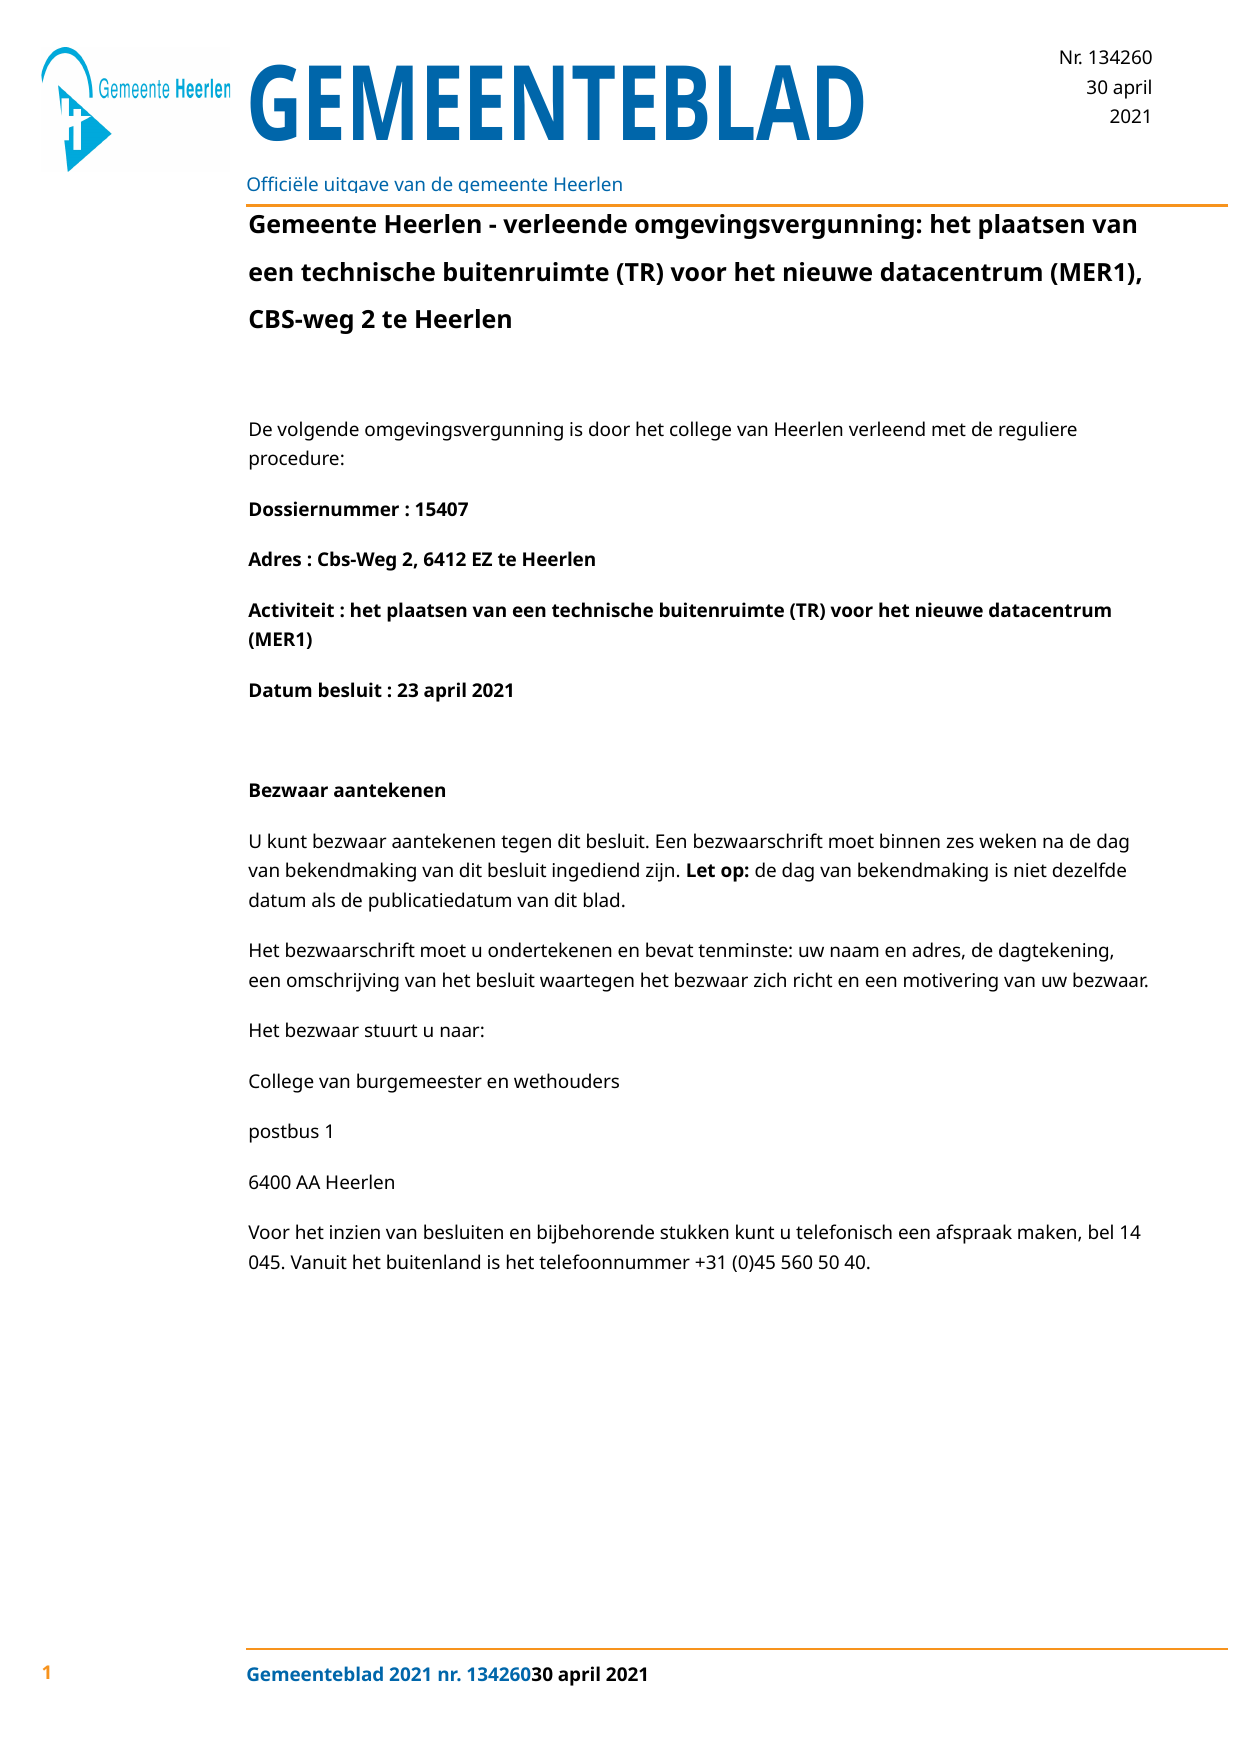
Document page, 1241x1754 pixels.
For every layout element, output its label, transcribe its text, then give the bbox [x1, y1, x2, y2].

text De volgende omgevingsvergunning is door het college van Heerlen verleend met de reguliere procedure: [248, 416, 1152, 471]
text Bezwaar aantekenen [248, 778, 1152, 803]
text Dossiernummer : 15407 [248, 496, 1152, 522]
text Gemeente Heerlen - verleende omgevingsvergunning: het plaatsen van een technische buitenruimte (TR) voor het nieuwe datacentrum (MER1), CBS-weg 2 te Heerlen [248, 207, 1152, 336]
text U kunt bezwaar aantekenen tegen dit besluit. Een bezwaarschrift moet binnen zes weken na de dag van bekendmaking van dit besluit ingediend zijn. Let op: de dag van bekendmaking is niet dezelfde datum als de publicatiedatum van dit blad. [248, 828, 1152, 913]
text Adres : Cbs-Weg 2, 6412 EZ te Heerlen [248, 546, 1152, 572]
text College van burgemeester en wethouders [248, 1068, 1152, 1094]
text Voor het inzien van besluiten en bijbehorende stukken kunt u telefonisch een afspraak maken, bel 14 045. Vanuit het buitenland is het telefoonnummer +31 (0)45 560 50 40. [248, 1219, 1152, 1274]
picture [41, 47, 59, 70]
text postbus 1 [248, 1118, 1152, 1144]
picture [41, 47, 231, 172]
text Datum besluit : 23 april 2021 [248, 677, 1152, 702]
text Het bezwaar stuurt u naar: [248, 1018, 1152, 1043]
text Activiteit : het plaatsen van een technische buitenruimte (TR) voor het nieuwe datacentrum (MER1) [248, 597, 1152, 652]
text 6400 AA Heerlen [248, 1169, 1152, 1194]
text Het bezwaarschrift moet u ondertekenen en bevat tenminste: uw naam en adres, de dagtekening, een omschrijving van het besluit waartegen het bezwaar zich richt en een motivering van uw bezwaar. [248, 938, 1152, 993]
